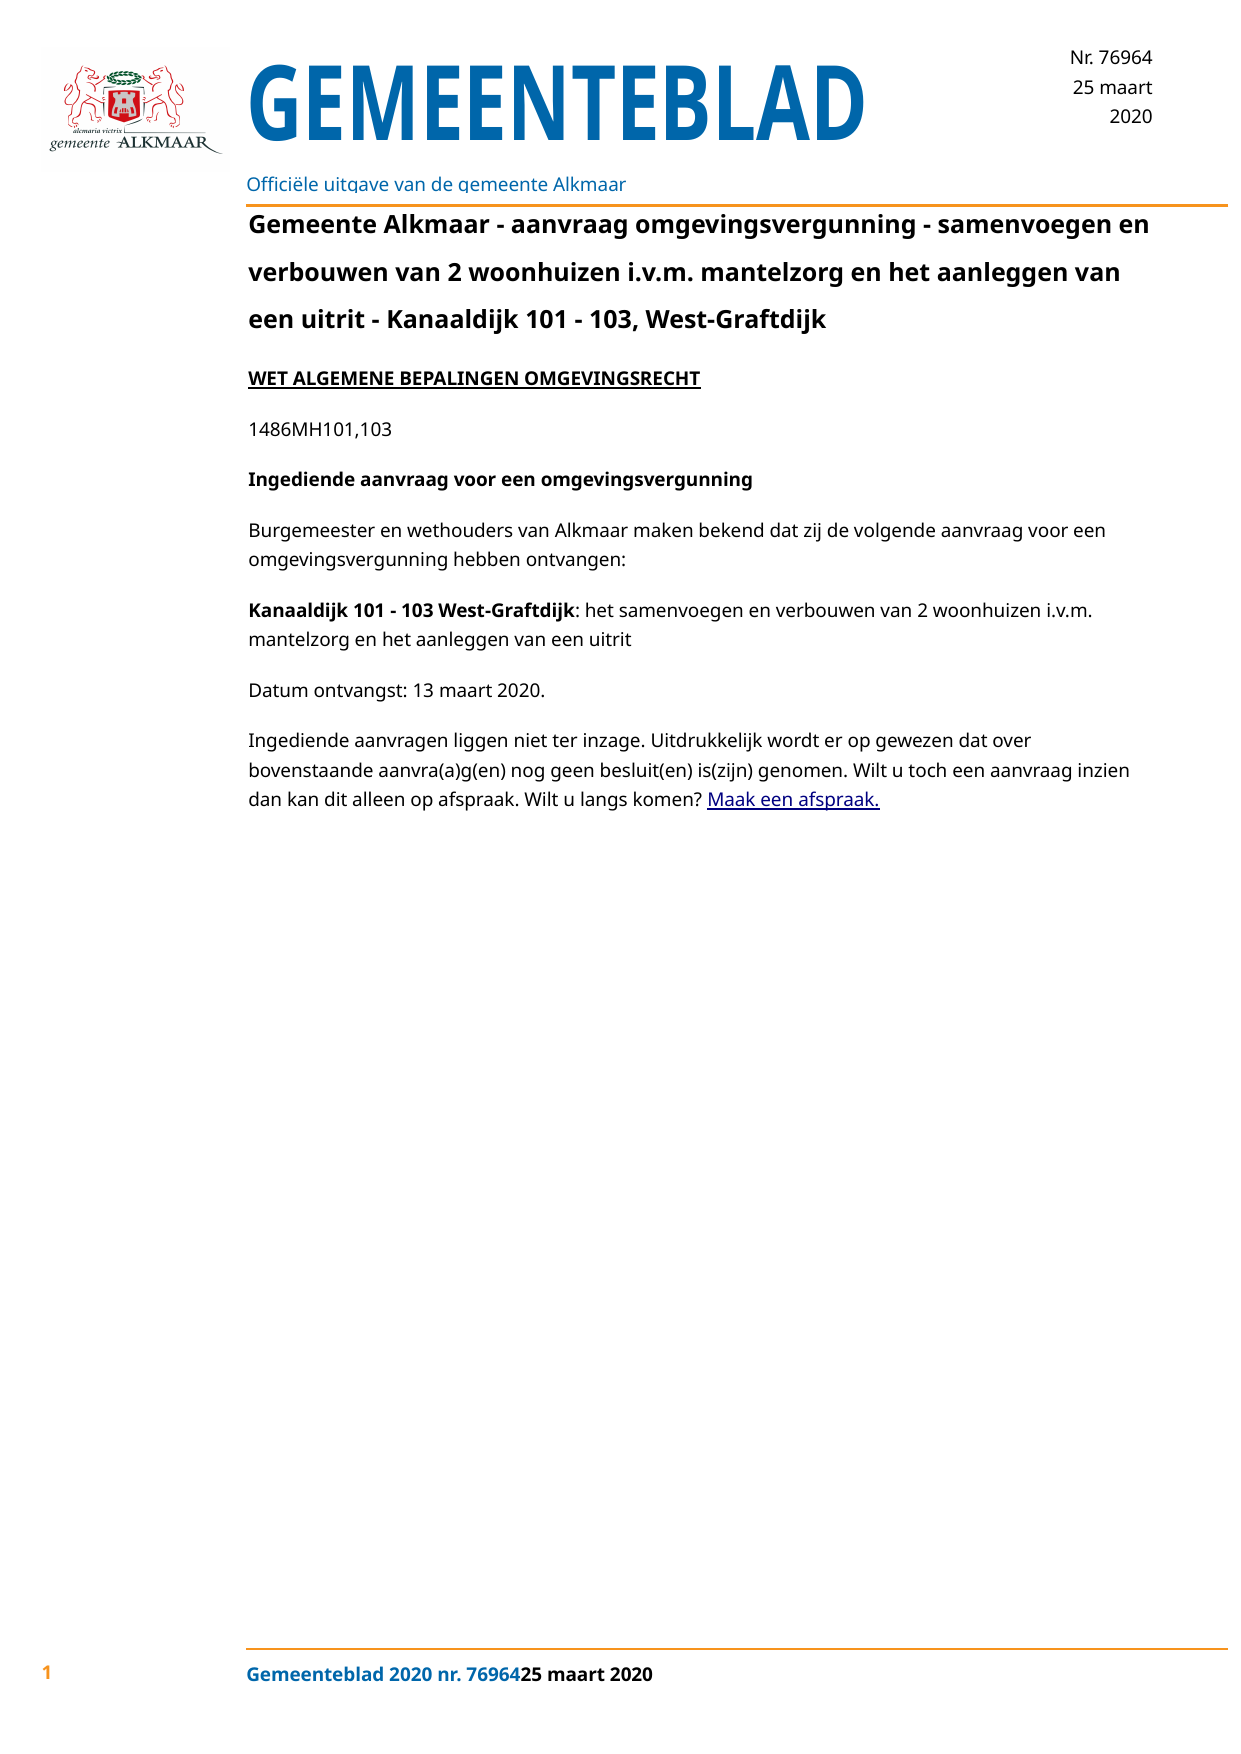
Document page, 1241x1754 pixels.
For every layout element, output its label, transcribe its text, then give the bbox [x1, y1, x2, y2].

text 1486MH101,103 [248, 416, 1152, 442]
text Gemeente Alkmaar - aanvraag omgevingsvergunning - samenvoegen en verbouwen van 2 woonhuizen i.v.m. mantelzorg en het aanleggen van een uitrit - Kanaaldijk 101 - 103, West-Graftdijk [248, 207, 1152, 336]
text Ingediende aanvraag voor een omgevingsvergunning [248, 466, 1152, 492]
text Burgemeester en wethouders van Alkmaar maken bekend dat zij de volgende aanvraag voor een omgevingsvergunning hebben ontvangen: [248, 517, 1152, 572]
text Ingediende aanvragen liggen niet ter inzage. Uitdrukkelijk wordt er op gewezen dat over bovenstaande aanvra(a)g(en) nog geen besluit(en) is(zijn) genomen. Wilt u toch een aanvraag inzien dan kan dit alleen op afspraak. Wilt u langs komen? Maak een afspraak. [248, 727, 1152, 812]
text Datum ontvangst: 13 maart 2020. [248, 677, 1152, 702]
picture [41, 47, 231, 172]
text WET ALGEMENE BEPALINGEN OMGEVINGSRECHT [248, 366, 1152, 391]
text Kanaaldijk 101 - 103 West-Graftdijk: het samenvoegen en verbouwen van 2 woonhuizen i.v.m. mantelzorg en het aanleggen van een uitrit [248, 597, 1152, 652]
